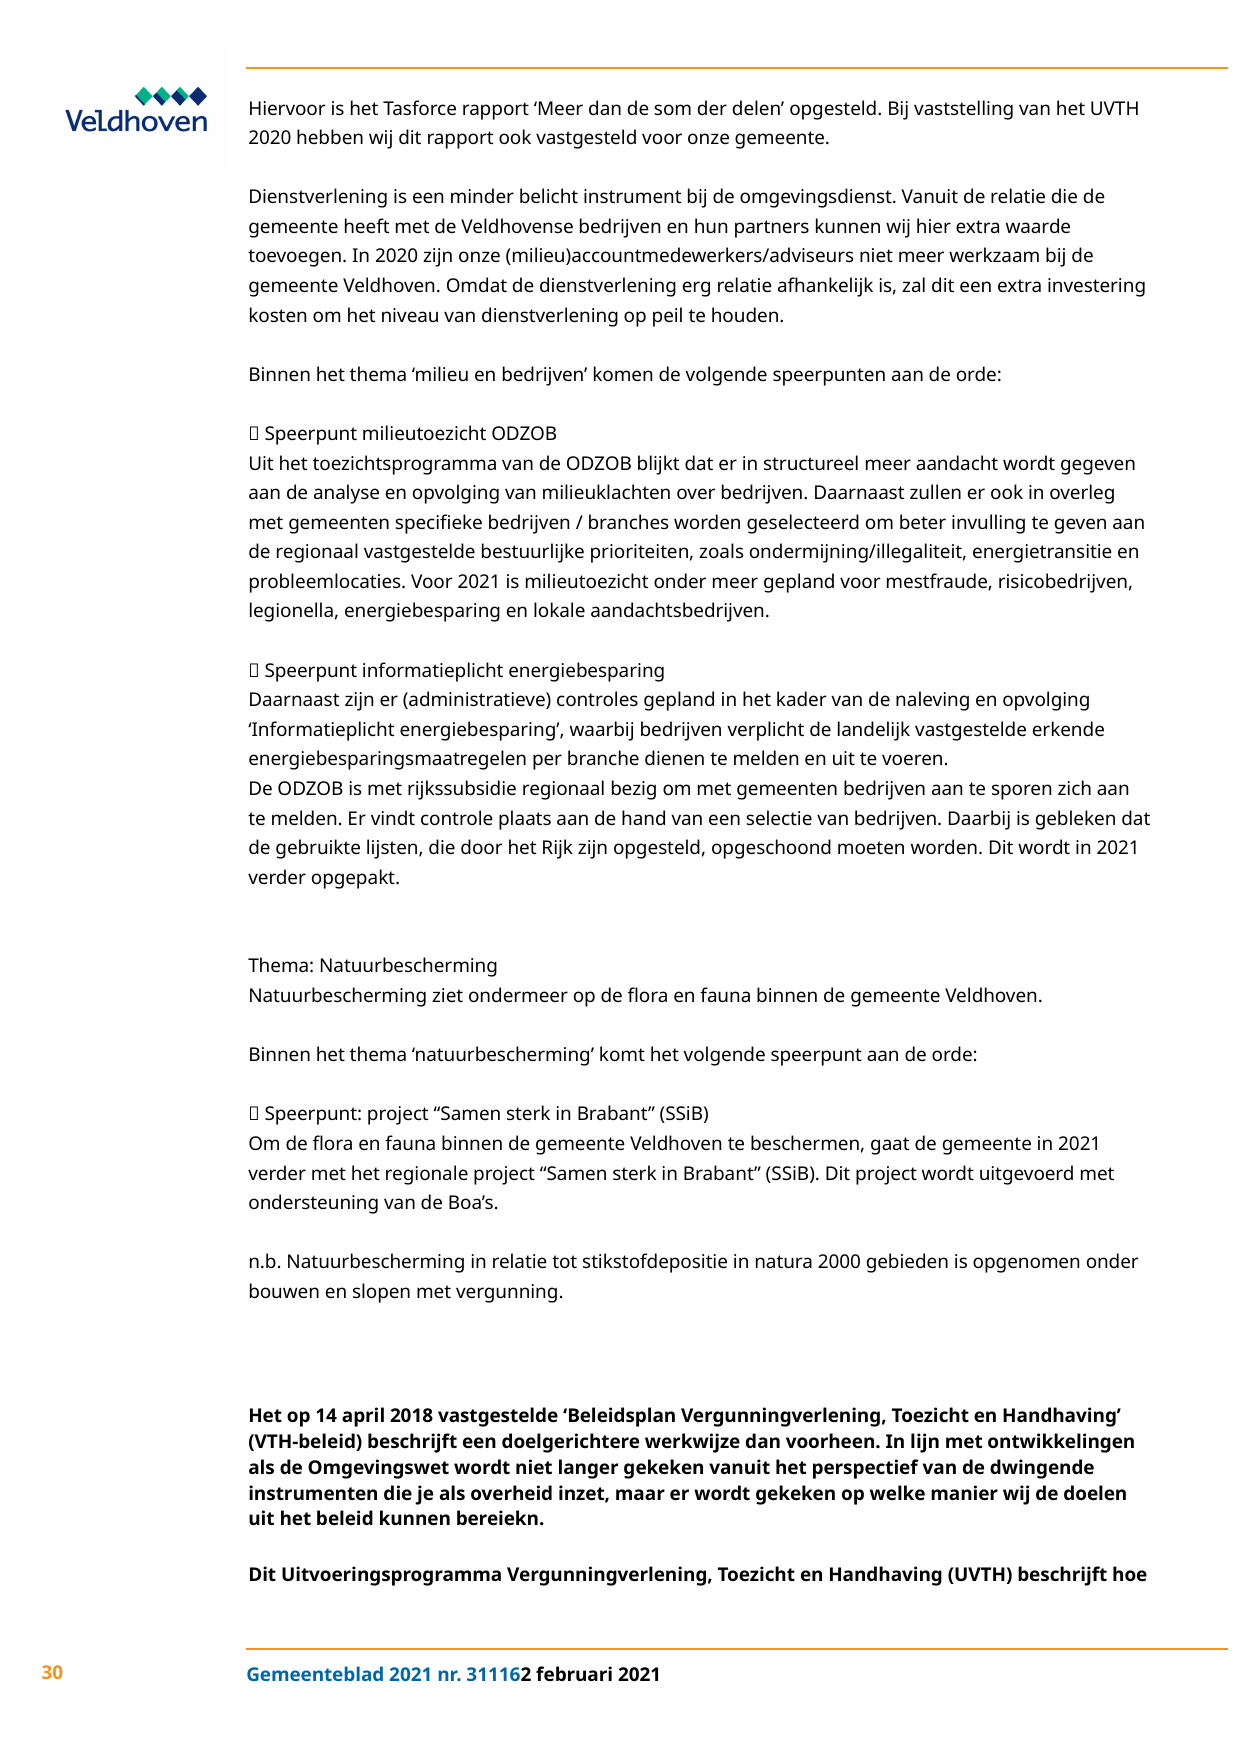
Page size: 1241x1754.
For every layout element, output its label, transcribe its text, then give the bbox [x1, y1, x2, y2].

text Dit Uitvoeringsprogramma Vergunningverlening, Toezicht en Handhaving (UVTH) beschrijft hoe [248, 1561, 1152, 1587]
text Om de flora en fauna binnen de gemeente Veldhoven te beschermen, gaat de gemeente in 2021 verder met het regionale project “Samen sterk in Brabant” (SSiB). Dit project wordt uitgevoerd met ondersteuning van de Boa’s. [248, 1130, 1152, 1215]
text Het op 14 april 2018 vastgestelde ‘Beleidsplan Vergunningverlening, Toezicht en Handhaving’ (VTH-beleid) beschrijft een doelgerichtere werkwijze dan voorheen. In lijn met ontwikkelingen als de Omgevingswet wordt niet langer gekeken vanuit het perspectief van de dwingende instrumenten die je als overheid inzet, maar er wordt gekeken op welke manier wij de doelen uit het beleid kunnen bereiekn. [248, 1403, 1152, 1531]
text  Speerpunt: project “Samen sterk in Brabant” (SSiB) [248, 1101, 1152, 1126]
text Daarnaast zijn er (administratieve) controles gepland in het kader van de naleving en opvolging ‘Informatieplicht energiebesparing’, waarbij bedrijven verplicht de landelijk vastgestelde erkende energiebesparingsmaatregelen per branche dienen te melden en uit te voeren. [248, 686, 1152, 771]
text n.b. Natuurbescherming in relatie tot stikstofdepositie in natura 2000 gebieden is opgenomen onder bouwen en slopen met vergunning. [248, 1248, 1152, 1304]
text Dienstverlening is een minder belicht instrument bij de omgevingsdienst. Vanuit de relatie die de gemeente heeft met de Veldhovense bedrijven en hun partners kunnen wij hier extra waarde toevoegen. In 2020 zijn onze (milieu)accountmedewerkers/adviseurs niet meer werkzaam bij de gemeente Veldhoven. Omdat de dienstverlening erg relatie afhankelijk is, zal dit een extra investering kosten om het niveau van dienstverlening op peil te houden. [248, 183, 1152, 328]
text Hiervoor is het Tasforce rapport ‘Meer dan de som der delen’ opgesteld. Bij vaststelling van het UVTH 2020 hebben wij dit rapport ook vastgesteld voor onze gemeente. [248, 95, 1152, 150]
text Natuurbescherming ziet ondermeer op de flora en fauna binnen de gemeente Veldhoven. [248, 982, 1152, 1008]
text Binnen het thema ‘natuurbescherming’ komt het volgende speerpunt aan de orde: [248, 1041, 1152, 1067]
text De ODZOB is met rijkssubsidie regionaal bezig om met gemeenten bedrijven aan te sporen zich aan te melden. Er vindt controle plaats aan de hand van een selectie van bedrijven. Daarbij is gebleken dat de gebruikte lijsten, die door het Rijk zijn opgesteld, opgeschoond moeten worden. Dit wordt in 2021 verder opgepakt. [248, 775, 1152, 890]
text  Speerpunt informatieplicht energiebesparing [248, 657, 1152, 683]
text Binnen het thema ‘milieu en bedrijven’ komen de volgende speerpunten aan de orde: [248, 361, 1152, 387]
text Uit het toezichtsprogramma van de ODZOB blijkt dat er in structureel meer aandacht wordt gegeven aan de analyse en opvolging van milieuklachten over bedrijven. Daarnaast zullen er ook in overleg met gemeenten specifieke bedrijven / branches worden geselecteerd om beter invulling te geven aan de regionaal vastgestelde bestuurlijke prioriteiten, zoals ondermijning/illegaliteit, energietransitie en probleemlocaties. Voor 2021 is milieutoezicht onder meer gepland voor mestfraude, risicobedrijven, legionella, energiebesparing en lokale aandachtsbedrijven. [248, 450, 1152, 623]
text  Speerpunt milieutoezicht ODZOB [248, 420, 1152, 446]
picture [41, 47, 231, 172]
text Thema: Natuurbescherming [248, 953, 1152, 978]
